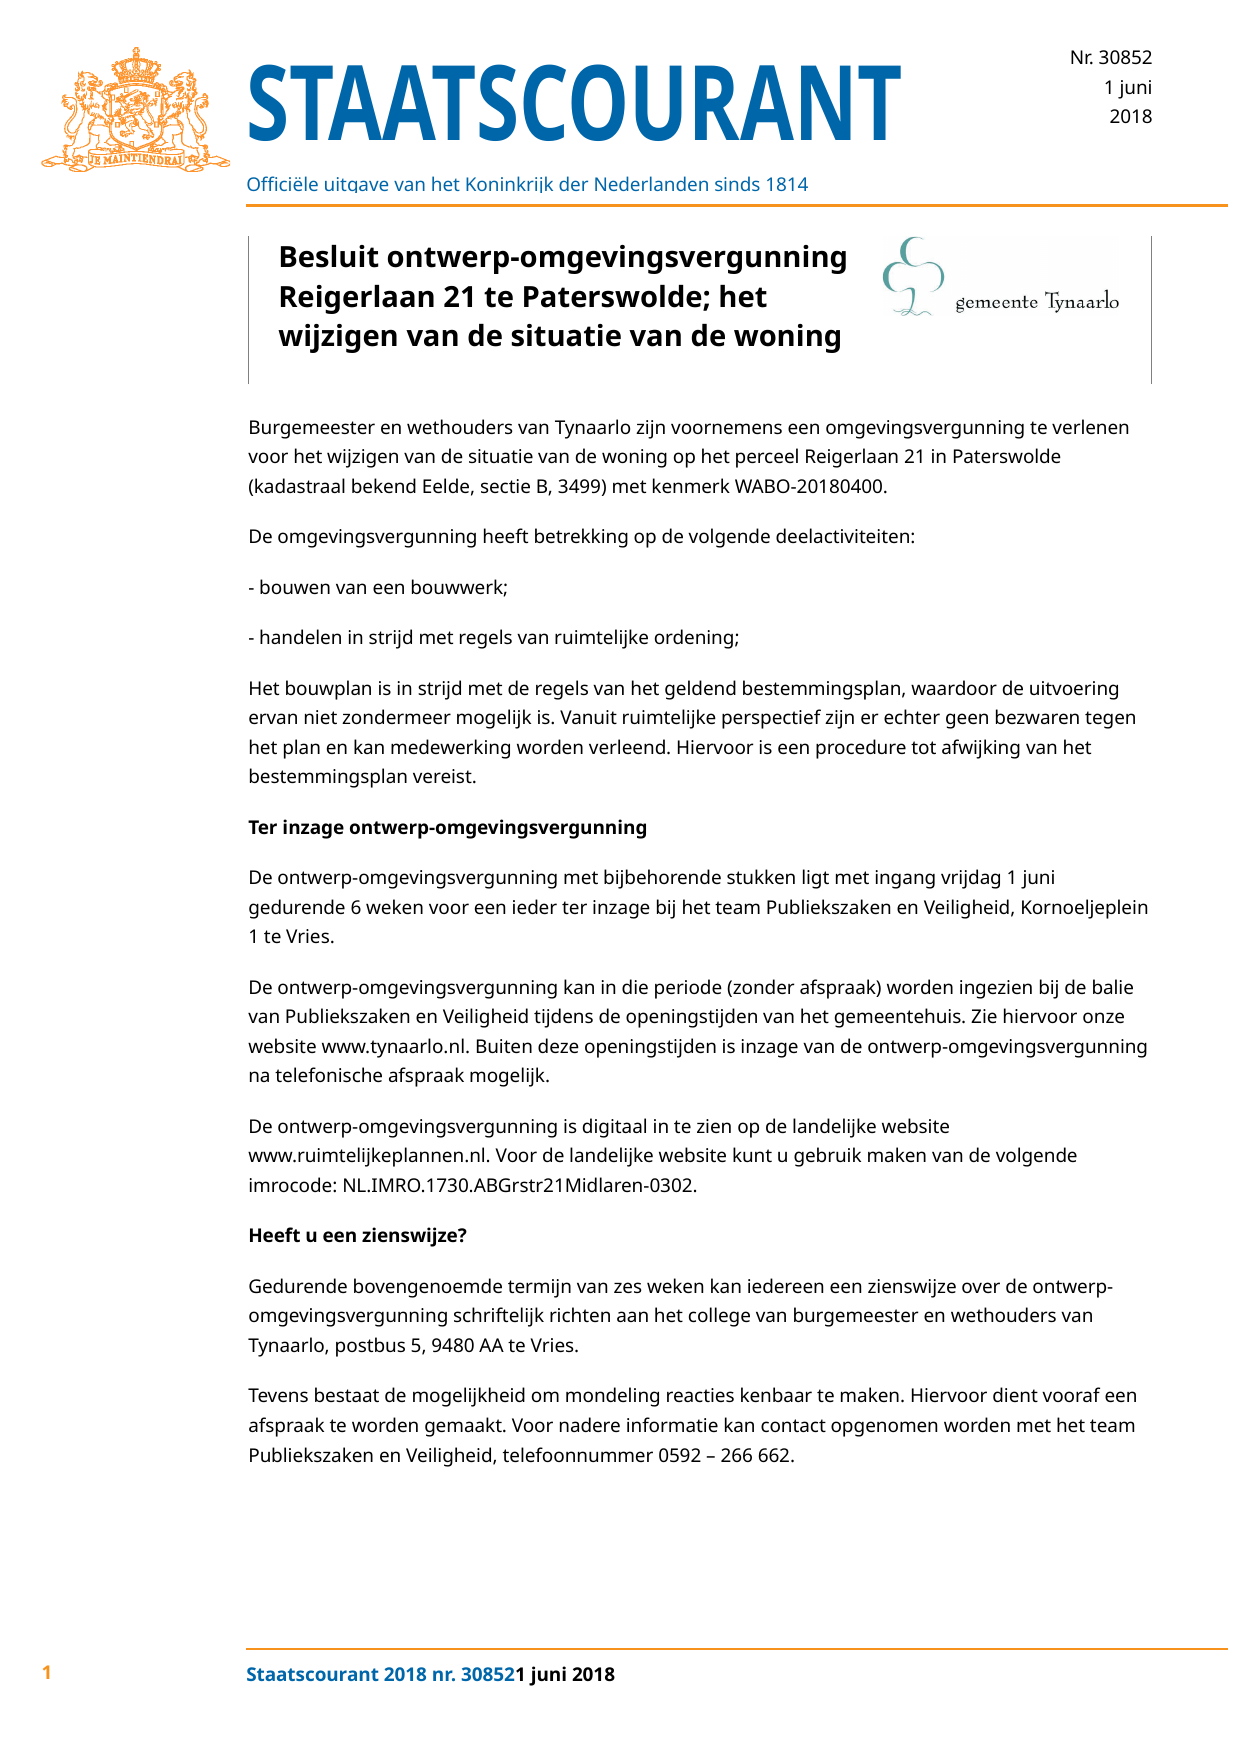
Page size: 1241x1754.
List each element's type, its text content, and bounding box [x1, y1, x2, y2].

table_header Besluit ontwerp-omgevingsvergunning Reigerlaan 21 te Paterswolde; het wijzigen van de situatie van de woning [249, 236, 850, 384]
text Het bouwplan is in strijd met de regels van het geldend bestemmingsplan, waardoor de uitvoering ervan niet zondermeer mogelijk is. Vanuit ruimtelijke perspectief zijn er echter geen bezwaren tegen het plan en kan medewerking worden verleend. Hiervoor is een procedure tot afwijking van het bestemmingsplan vereist. [248, 675, 1152, 789]
picture [41, 47, 231, 172]
text Heeft u een zienswijze? [248, 1223, 1152, 1248]
text De ontwerp-omgevingsvergunning is digitaal in te zien op de landelijke website www.ruimtelijkeplannen.nl. Voor de landelijke website kunt u gebruik maken van de volgende imrocode: NL.IMRO.1730.ABGrstr21Midlaren-0302. [248, 1113, 1152, 1198]
text Tevens bestaat de mogelijkheid om mondeling reacties kenbaar te maken. Hiervoor dient vooraf een afspraak te worden gemaakt. Voor nadere informatie kan contact opgenomen worden met het team Publiekszaken en Veiligheid, telefoonnummer 0592 – 266 662. [248, 1383, 1152, 1468]
text - handelen in strijd met regels van ruimtelijke ordening; [248, 624, 1152, 650]
table_header [850, 236, 1151, 384]
text De ontwerp-omgevingsvergunning kan in die periode (zonder afspraak) worden ingezien bij de balie van Publiekszaken en Veiligheid tijdens de openingstijden van het gemeentehuis. Zie hiervoor onze website www.tynaarlo.nl. Buiten deze openingstijden is inzage van de ontwerp-omgevingsvergunning na telefonische afspraak mogelijk. [248, 974, 1152, 1088]
text De omgevingsvergunning heeft betrekking op de volgende deelactiviteiten: [248, 523, 1152, 549]
picture [882, 236, 1119, 316]
text Ter inzage ontwerp-omgevingsvergunning [248, 814, 1152, 840]
text De ontwerp-omgevingsvergunning met bijbehorende stukken ligt met ingang vrijdag 1 juni gedurende 6 weken voor een ieder ter inzage bij het team Publiekszaken en Veiligheid, Kornoeljeplein 1 te Vries. [248, 864, 1152, 949]
text Gedurende bovengenoemde termijn van zes weken kan iedereen een zienswijze over de ontwerp-omgevingsvergunning schriftelijk richten aan het college van burgemeester en wethouders van Tynaarlo, postbus 5, 9480 AA te Vries. [248, 1273, 1152, 1358]
text - bouwen van een bouwwerk; [248, 574, 1152, 600]
text Burgemeester en wethouders van Tynaarlo zijn voornemens een omgevingsvergunning te verlenen voor het wijzigen van de situatie van de woning op het perceel Reigerlaan 21 in Paterswolde (kadastraal bekend Eelde, sectie B, 3499) met kenmerk WABO-20180400. [248, 414, 1152, 499]
